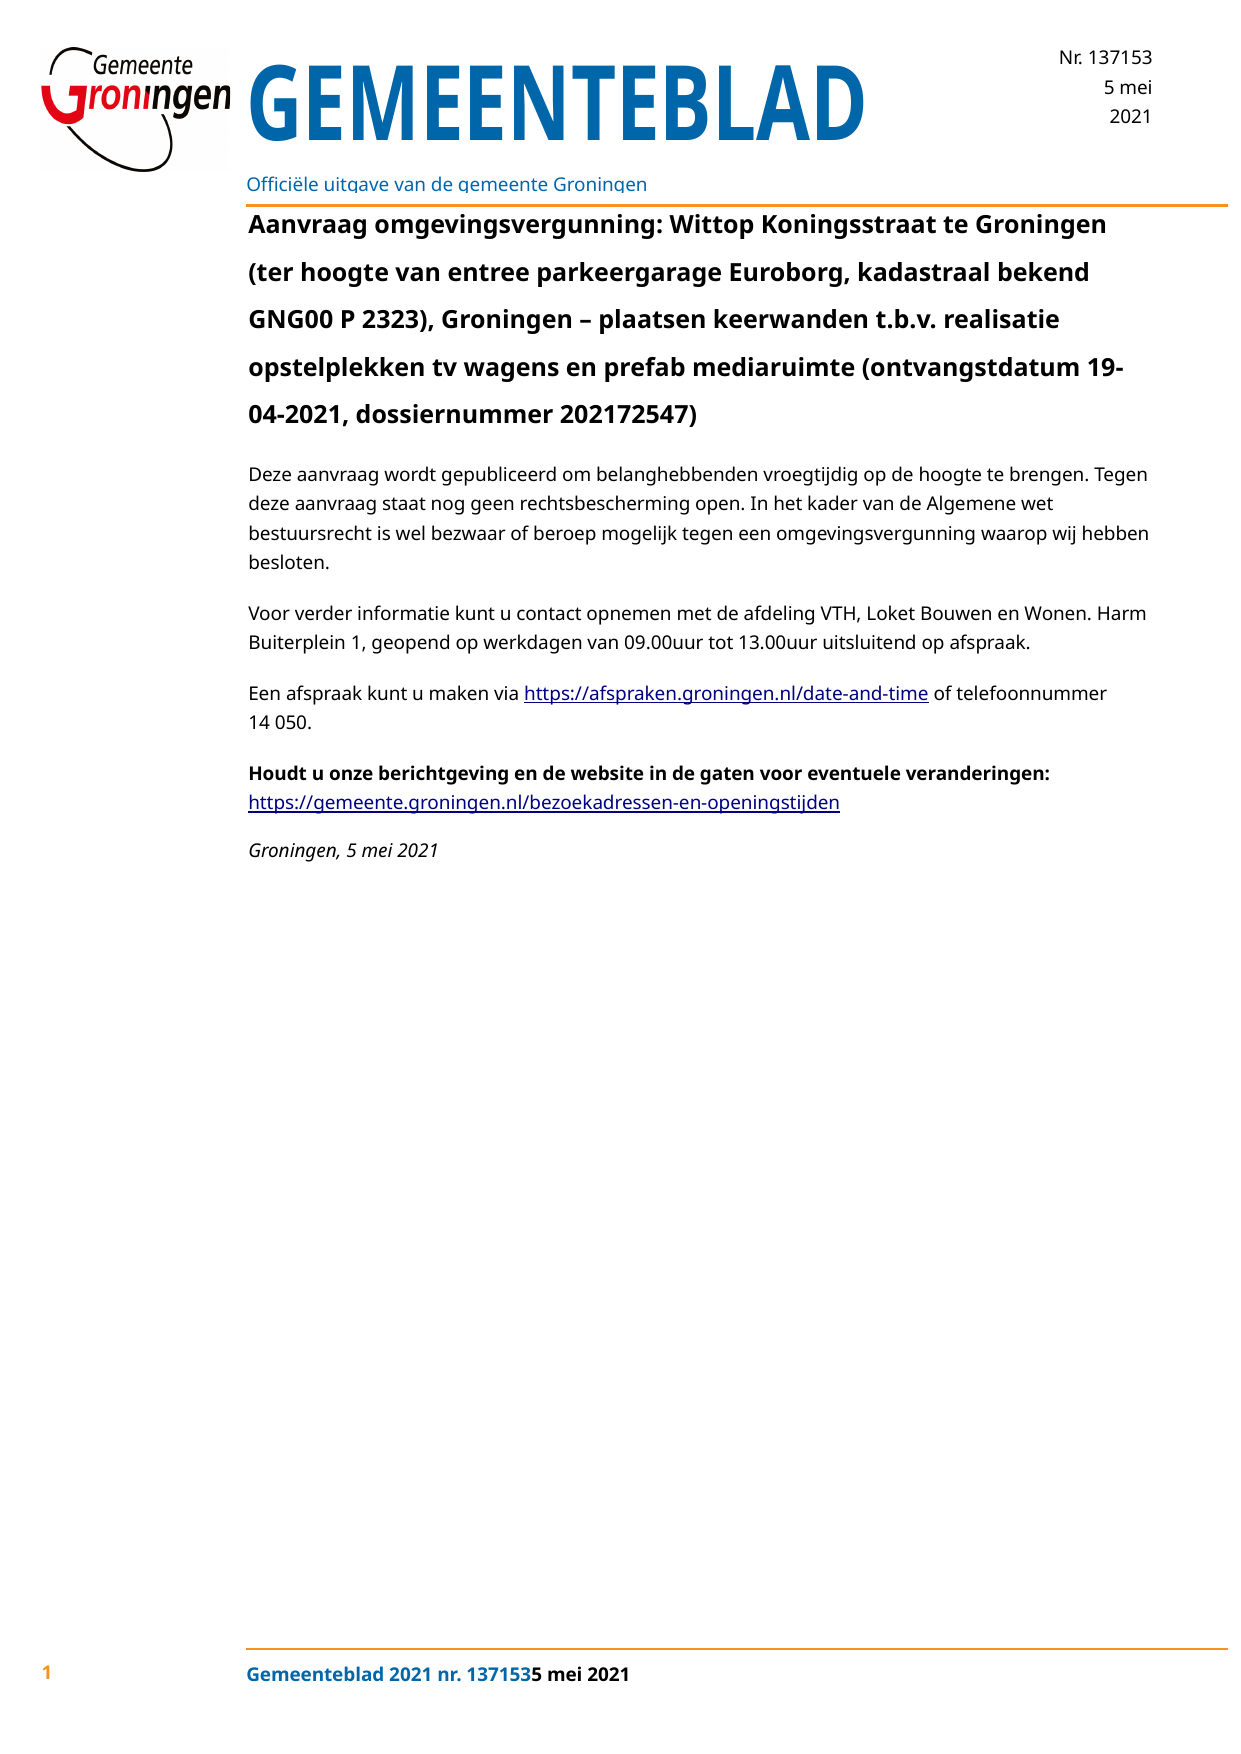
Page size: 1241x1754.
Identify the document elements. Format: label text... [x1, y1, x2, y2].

text Voor verder informatie kunt u contact opnemen met de afdeling VTH, Loket Bouwen en Wonen. Harm Buiterplein 1, geopend op werkdagen van 09.00uur tot 13.00uur uitsluitend op afspraak. [248, 600, 1152, 655]
text Een afspraak kunt u maken via https://afspraken.groningen.nl/date-and-time of telefoonnummer 14 050. [248, 680, 1152, 735]
text Deze aanvraag wordt gepubliceerd om belanghebbenden vroegtijdig op de hoogte te brengen. Tegen deze aanvraag staat nog geen rechtsbescherming open. In het kader van de Algemene wet bestuursrecht is wel bezwaar of beroep mogelijk tegen een omgevingsvergunning waarop wij hebben besloten. [248, 461, 1152, 575]
text Groningen, 5 mei 2021 [248, 837, 1152, 863]
text Aanvraag omgevingsvergunning: Wittop Koningsstraat te Groningen (ter hoogte van entree parkeergarage Euroborg, kadastraal bekend GNG00 P 2323), Groningen – plaatsen keerwanden t.b.v. realisatie opstelplekken tv wagens en prefab mediaruimte (ontvangstdatum 19-04-2021, dossiernummer 202172547) [248, 207, 1152, 431]
text Houdt u onze berichtgeving en de website in de gaten voor eventuele veranderingen: https://gemeente.groningen.nl/bezoekadressen-en-openingstijden [248, 760, 1152, 815]
picture [41, 47, 231, 172]
